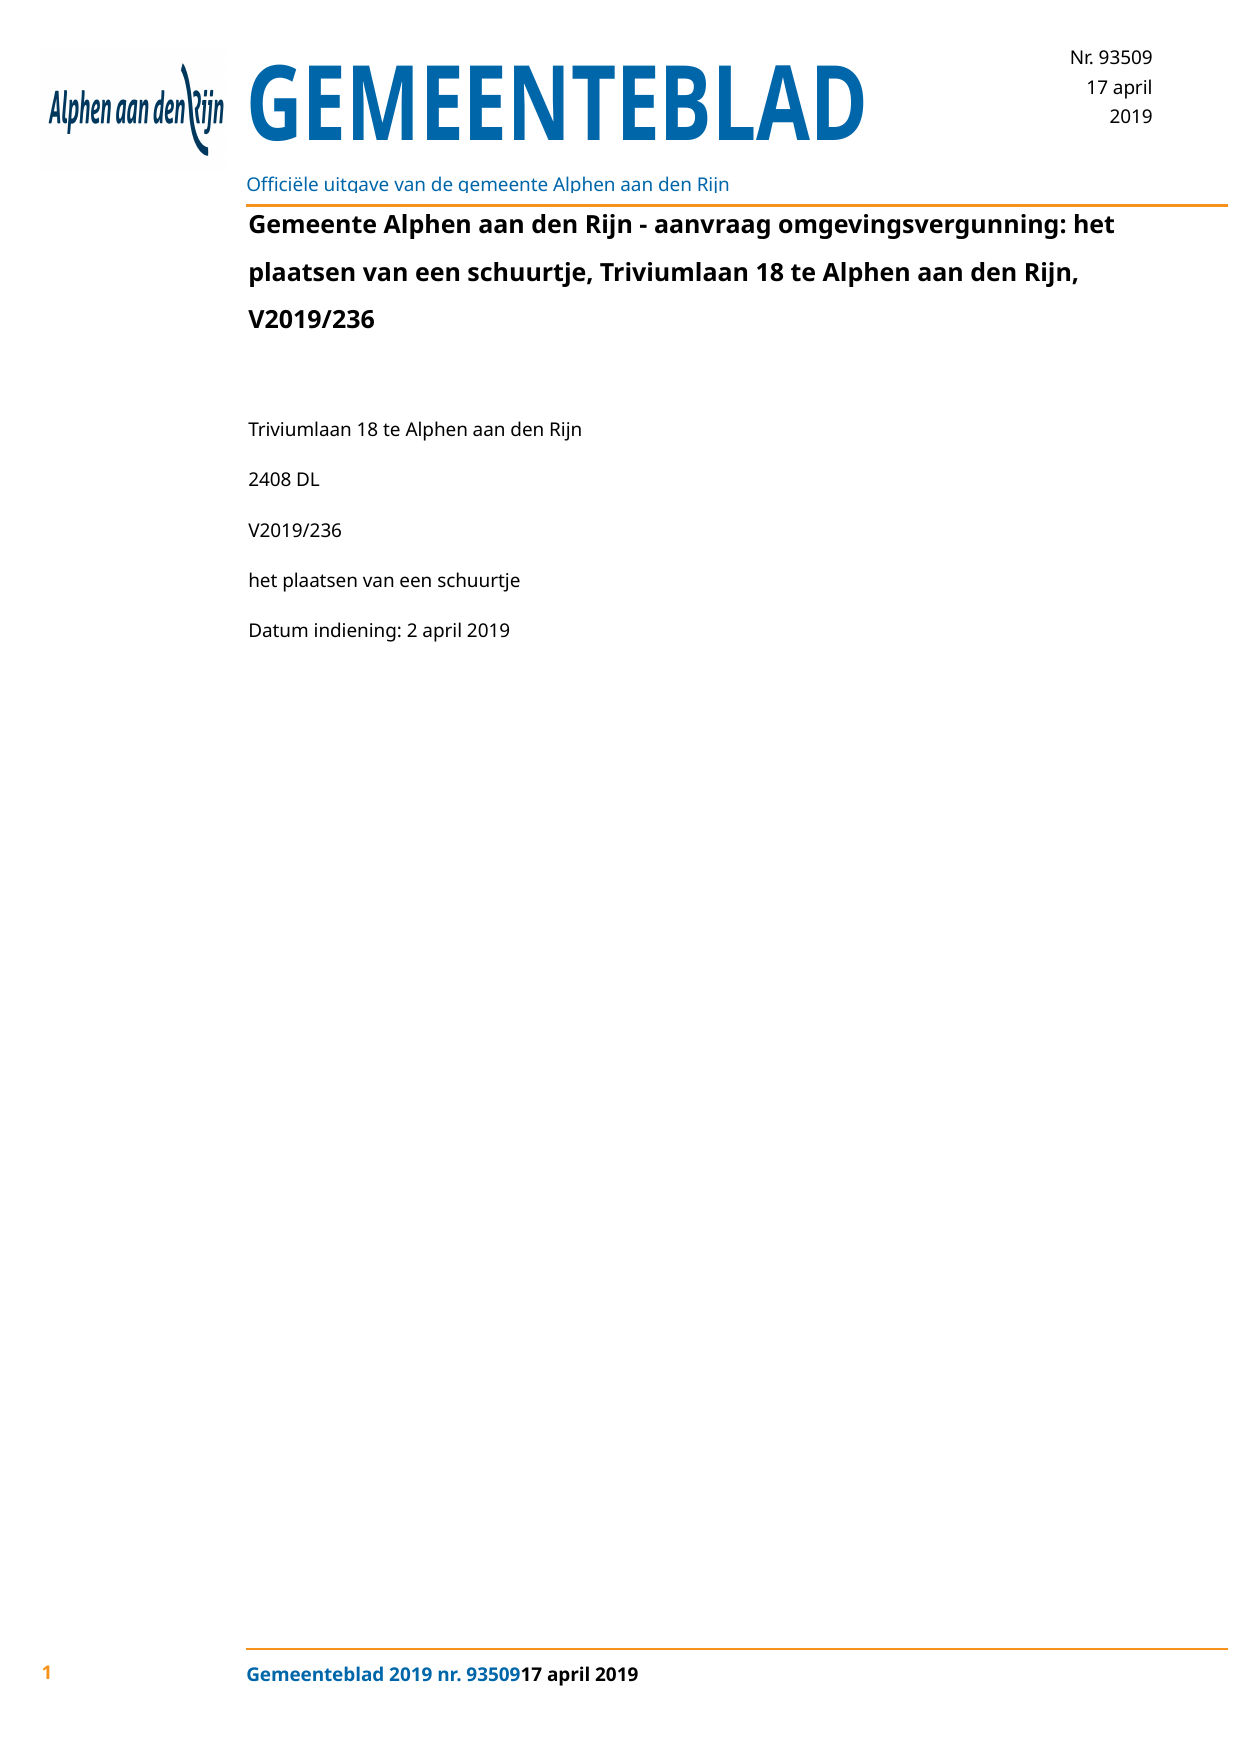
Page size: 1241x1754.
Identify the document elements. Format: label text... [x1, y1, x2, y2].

text Datum indiening: 2 april 2019 [248, 618, 1152, 643]
text het plaatsen van een schuurtje [248, 567, 1152, 593]
text Gemeente Alphen aan den Rijn - aanvraag omgevingsvergunning: het plaatsen van een schuurtje, Triviumlaan 18 te Alphen aan den Rijn, V2019/236 [248, 207, 1152, 336]
text V2019/236 [248, 517, 1152, 542]
text 2408 DL [248, 466, 1152, 492]
text Triviumlaan 18 te Alphen aan den Rijn [248, 416, 1152, 442]
picture [41, 47, 231, 172]
